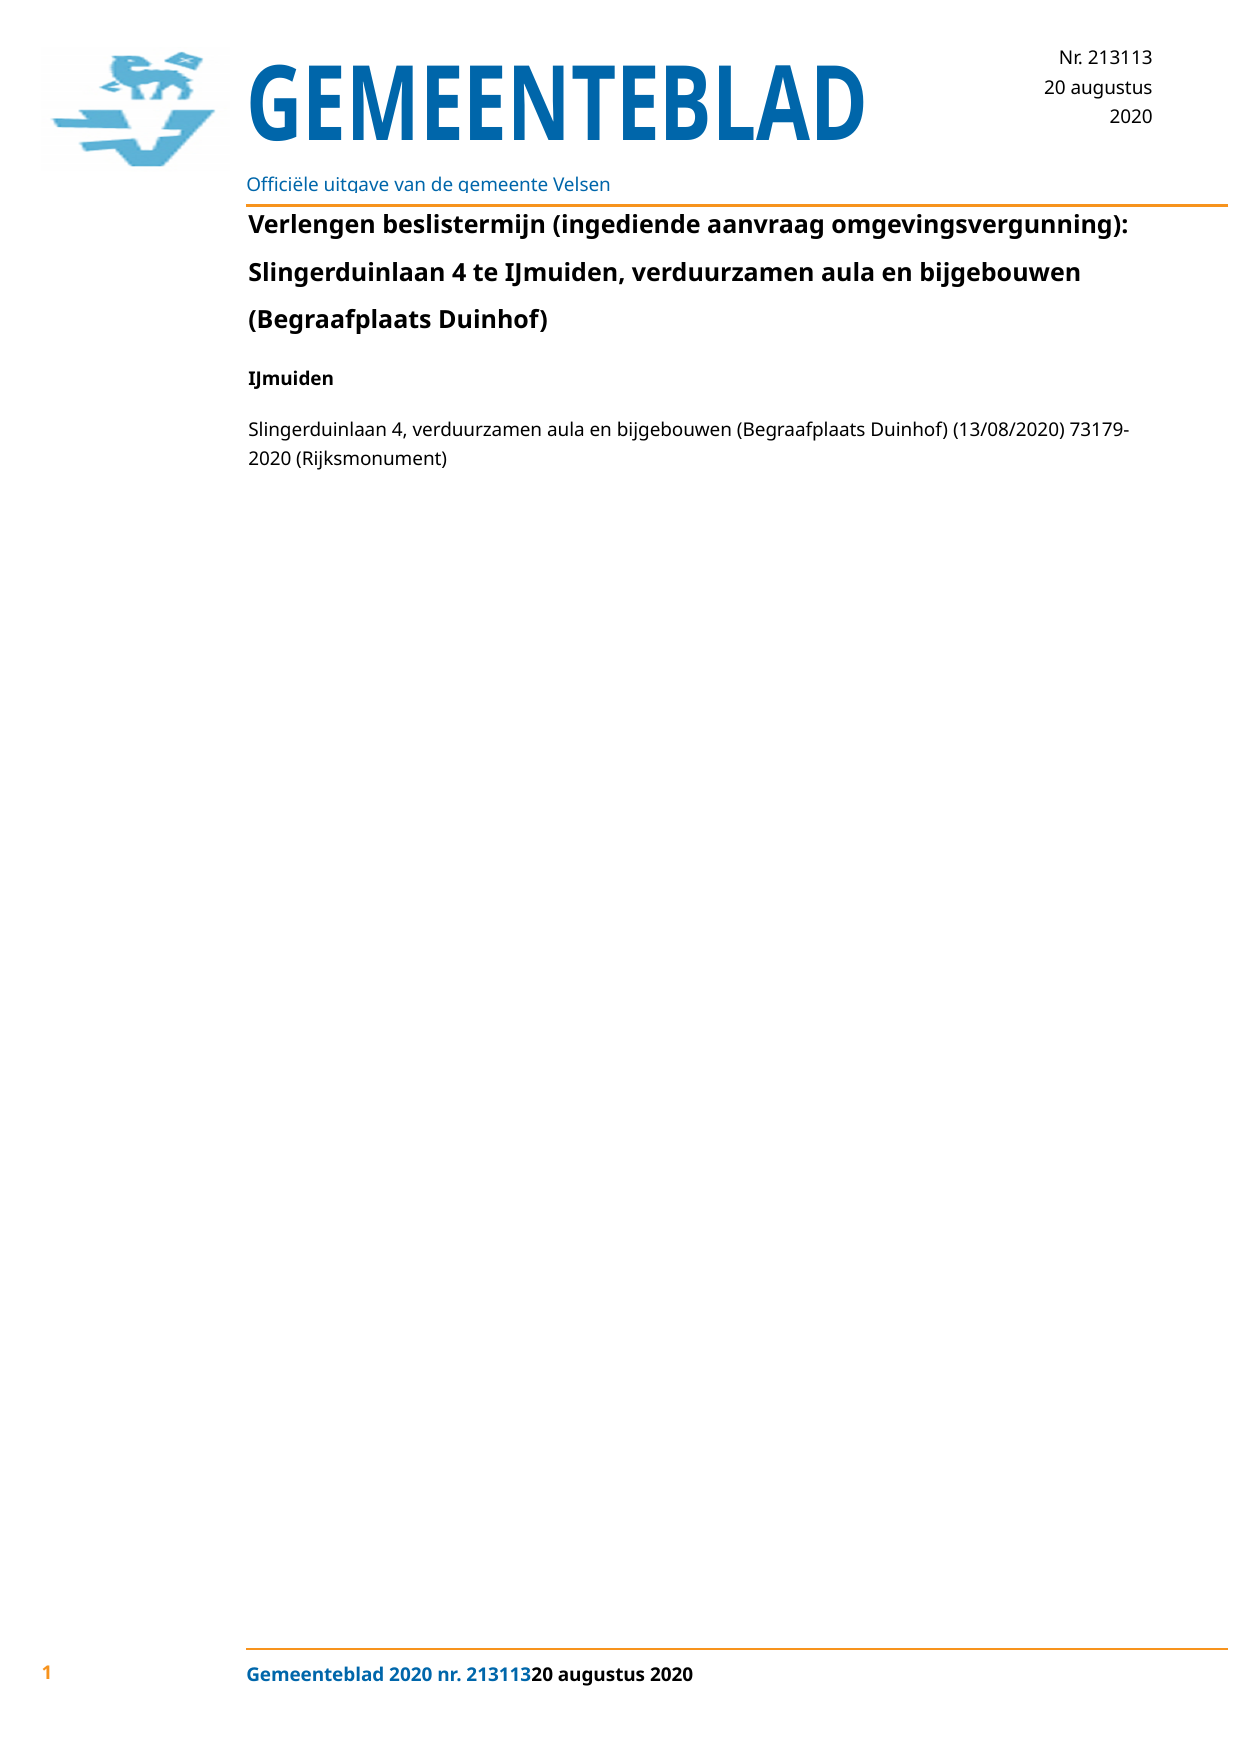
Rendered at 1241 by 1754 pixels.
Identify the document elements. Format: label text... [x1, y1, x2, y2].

text IJmuiden [248, 366, 1152, 391]
picture [41, 47, 231, 172]
text Slingerduinlaan 4, verduurzamen aula en bijgebouwen (Begraafplaats Duinhof) (13/08/2020) 73179-2020 (Rijksmonument) [248, 416, 1152, 471]
text Verlengen beslistermijn (ingediende aanvraag omgevingsvergunning): Slingerduinlaan 4 te IJmuiden, verduurzamen aula en bijgebouwen (Begraafplaats Duinhof) [248, 207, 1152, 336]
